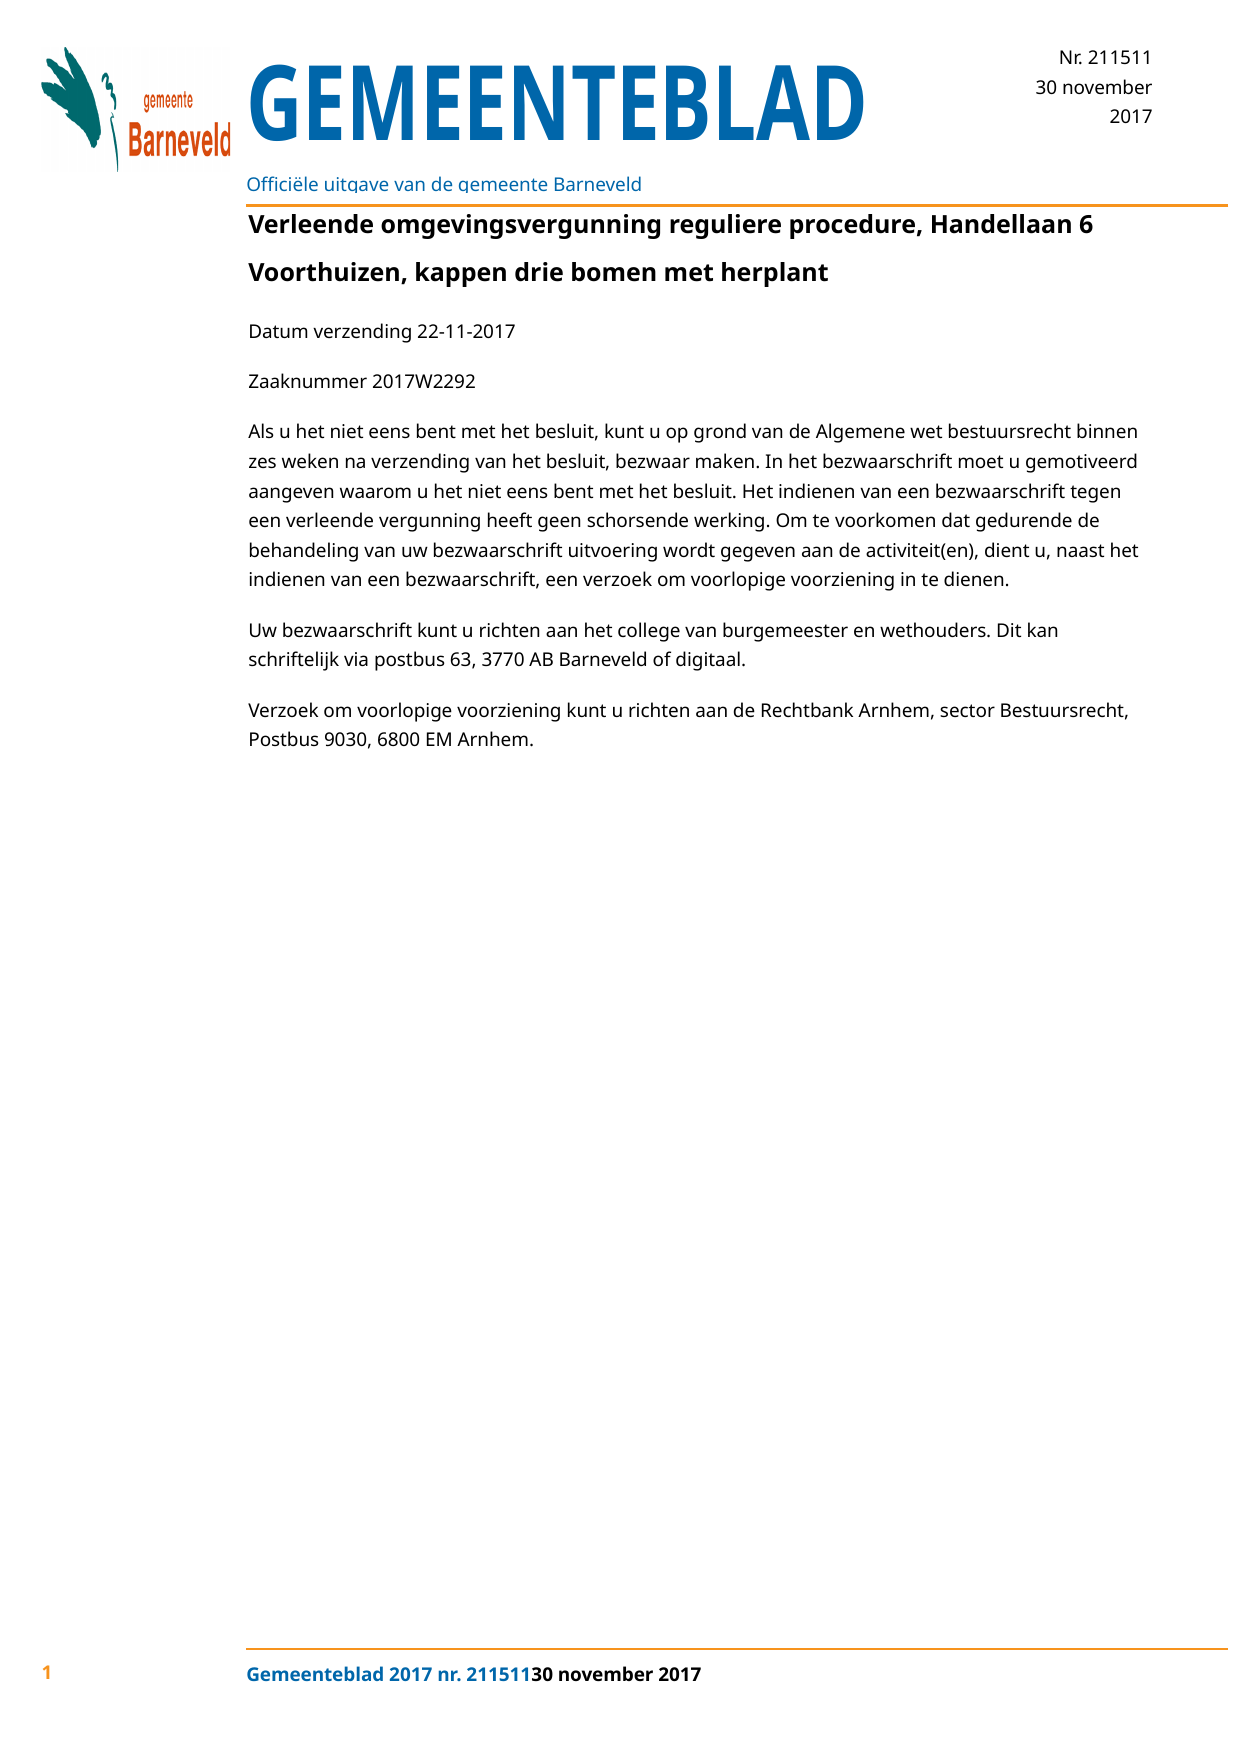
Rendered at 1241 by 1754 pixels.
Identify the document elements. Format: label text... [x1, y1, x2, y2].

text Zaaknummer 2017W2292 [248, 368, 1152, 394]
text Uw bezwaarschrift kunt u richten aan het college van burgemeester en wethouders. Dit kan schriftelijk via postbus 63, 3770 AB Barneveld of digitaal. [248, 617, 1152, 672]
text Datum verzending 22-11-2017 [248, 318, 1152, 344]
text Verzoek om voorlopige voorziening kunt u richten aan de Rechtbank Arnhem, sector Bestuursrecht, Postbus 9030, 6800 EM Arnhem. [248, 697, 1152, 752]
text Als u het niet eens bent met het besluit, kunt u op grond van de Algemene wet bestuursrecht binnen zes weken na verzending van het besluit, bezwaar maken. In het bezwaarschrift moet u gemotiveerd aangeven waarom u het niet eens bent met het besluit. Het indienen van een bezwaarschrift tegen een verleende vergunning heeft geen schorsende werking. Om te voorkomen dat gedurende de behandeling van uw bezwaarschrift uitvoering wordt gegeven aan de activiteit(en), dient u, naast het indienen van een bezwaarschrift, een verzoek om voorlopige voorziening in te dienen. [248, 419, 1152, 592]
text Verleende omgevingsvergunning reguliere procedure, Handellaan 6 Voorthuizen, kappen drie bomen met herplant [248, 207, 1152, 288]
picture [41, 47, 231, 172]
